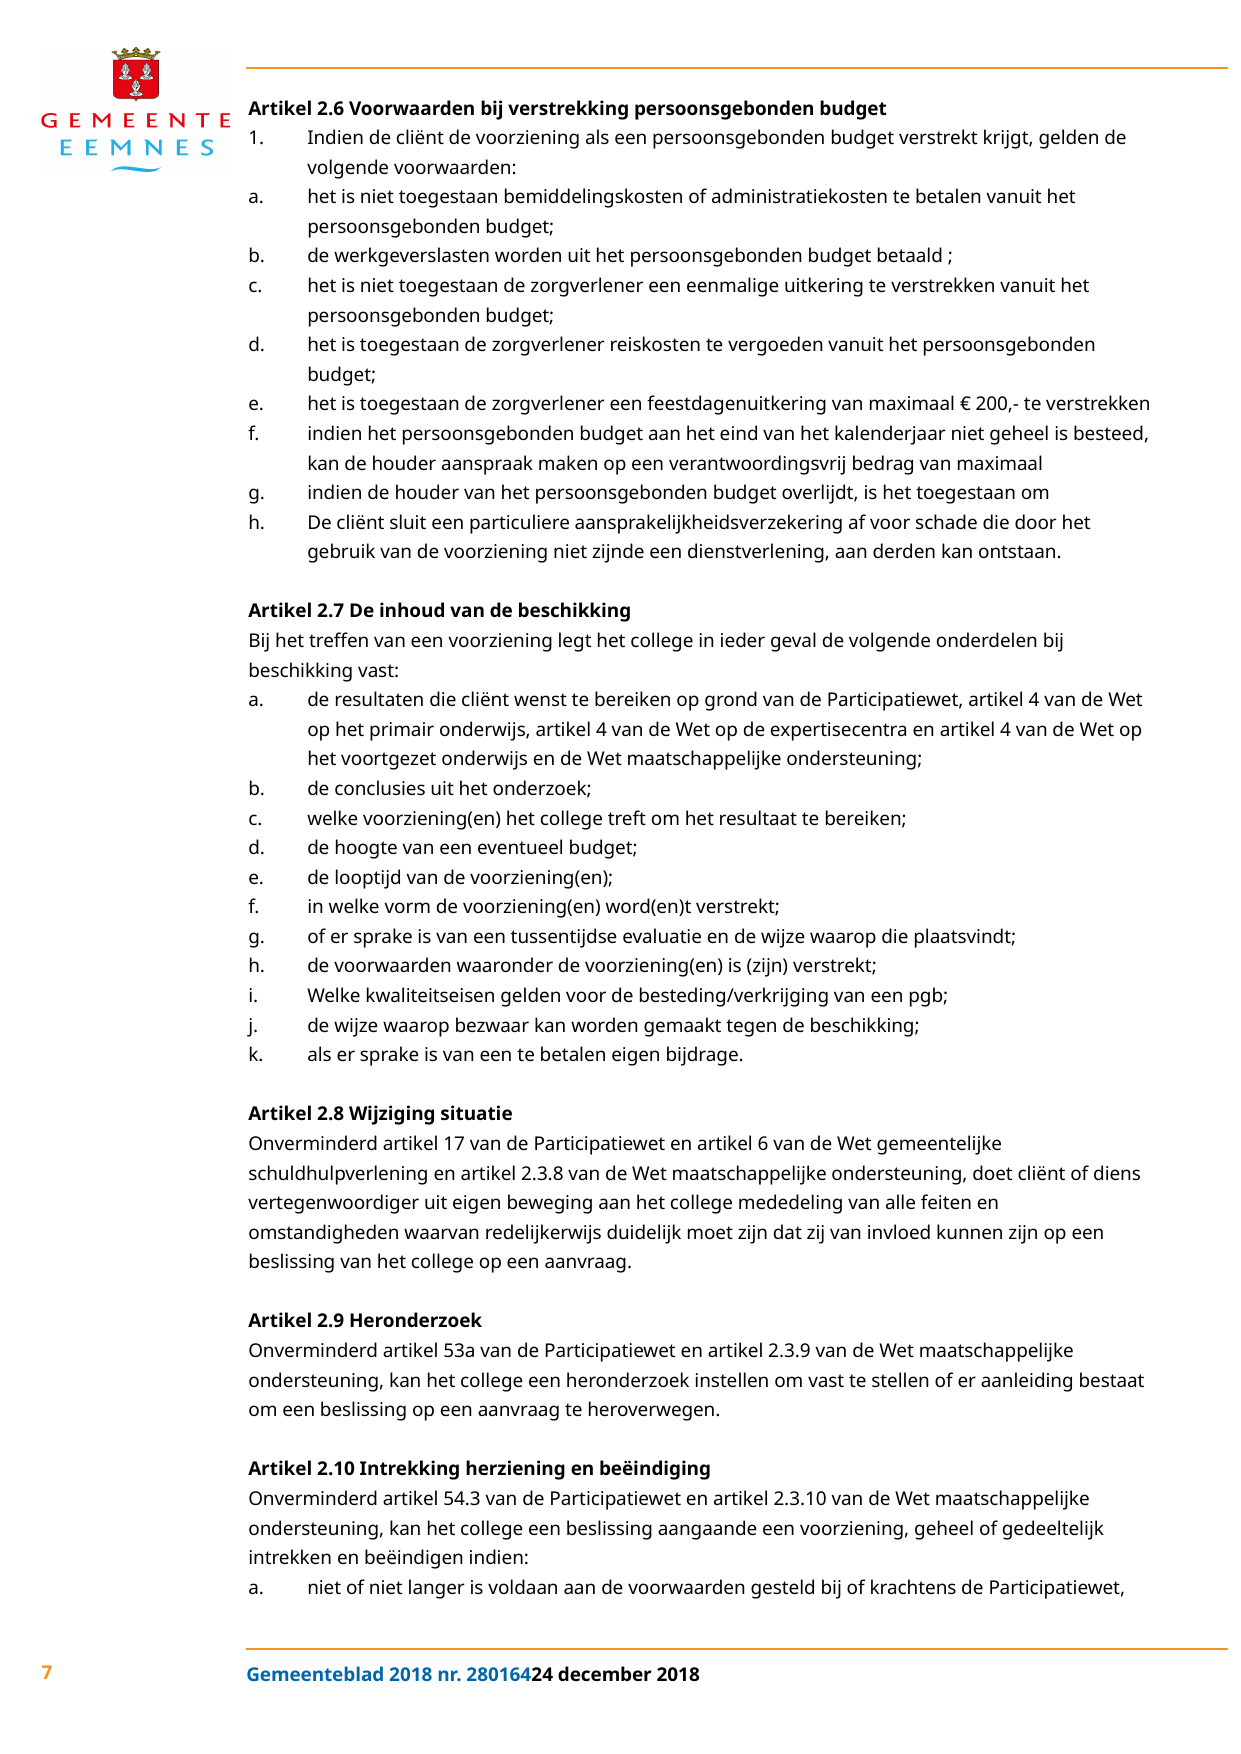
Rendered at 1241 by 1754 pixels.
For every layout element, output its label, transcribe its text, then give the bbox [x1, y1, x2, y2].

text Onverminderd artikel 53a van de Participatiewet en artikel 2.3.9 van de Wet maatschappelijke ondersteuning, kan het college een heronderzoek instellen om vast te stellen of er aanleiding bestaat om een beslissing op een aanvraag te heroverwegen. [248, 1337, 1152, 1422]
list indien het persoonsgebonden budget aan het eind van het kalenderjaar niet geheel is besteed, kan de houder aanspraak maken op een verantwoordingsvrij bedrag van maximaal [248, 420, 1152, 476]
text Bij het treffen van een voorziening legt het college in ieder geval de volgende onderdelen bij beschikking vast: [248, 627, 1152, 683]
list niet of niet langer is voldaan aan de voorwaarden gesteld bij of krachtens de Participatiewet, [248, 1574, 1152, 1600]
text Artikel 2.7 De inhoud van de beschikking [248, 598, 1152, 623]
list in welke vorm de voorziening(en) word(en)t verstrekt; [248, 893, 1152, 919]
text Onverminderd artikel 17 van de Participatiewet en artikel 6 van de Wet gemeentelijke schuldhulpverlening en artikel 2.3.8 van de Wet maatschappelijke ondersteuning, doet cliënt of diens vertegenwoordiger uit eigen beweging aan het college mededeling van alle feiten en omstandigheden waarvan redelijkerwijs duidelijk moet zijn dat zij van invloed kunnen zijn op een beslissing van het college op een aanvraag. [248, 1130, 1152, 1274]
text Artikel 2.9 Heronderzoek [248, 1308, 1152, 1333]
list het is toegestaan de zorgverlener een feestdagenuitkering van maximaal € 200,- te verstrekken [248, 391, 1152, 416]
list de looptijd van de voorziening(en); [248, 864, 1152, 890]
text Onverminderd artikel 54.3 van de Participatiewet en artikel 2.3.10 van de Wet maatschappelijke ondersteuning, kan het college een beslissing aangaande een voorziening, geheel of gedeeltelijk intrekken en beëindigen indien: [248, 1485, 1152, 1570]
text Artikel 2.10 Intrekking herziening en beëindiging [248, 1456, 1152, 1481]
list als er sprake is van een te betalen eigen bijdrage. [248, 1041, 1152, 1067]
list of er sprake is van een tussentijdse evaluatie en de wijze waarop die plaatsvindt; [248, 923, 1152, 949]
list de wijze waarop bezwaar kan worden gemaakt tegen de beschikking; [248, 1012, 1152, 1038]
list het is toegestaan de zorgverlener reiskosten te vergoeden vanuit het persoonsgebonden budget; [248, 331, 1152, 387]
list de conclusies uit het onderzoek; [248, 775, 1152, 801]
list De cliënt sluit een particuliere aansprakelijkheidsverzekering af voor schade die door het gebruik van de voorziening niet zijnde een dienstverlening, aan derden kan ontstaan. [248, 509, 1152, 564]
text Artikel 2.8 Wijziging situatie [248, 1101, 1152, 1126]
list het is niet toegestaan bemiddelingskosten of administratiekosten te betalen vanuit het persoonsgebonden budget; [248, 183, 1152, 239]
list de voorwaarden waaronder de voorziening(en) is (zijn) verstrekt; [248, 953, 1152, 978]
list het is niet toegestaan de zorgverlener een eenmalige uitkering te verstrekken vanuit het persoonsgebonden budget; [248, 272, 1152, 328]
list de hoogte van een eventueel budget; [248, 834, 1152, 860]
list Indien de cliënt de voorziening als een persoonsgebonden budget verstrekt krijgt, gelden de volgende voorwaarden: [248, 124, 1152, 180]
picture [41, 47, 231, 172]
list indien de houder van het persoonsgebonden budget overlijdt, is het toegestaan om [248, 479, 1152, 505]
list de werkgeverslasten worden uit het persoonsgebonden budget betaald ; [248, 243, 1152, 268]
text Artikel 2.6 Voorwaarden bij verstrekking persoonsgebonden budget [248, 95, 1152, 121]
list de resultaten die cliënt wenst te bereiken op grond van de Participatiewet, artikel 4 van de Wet op het primair onderwijs, artikel 4 van de Wet op de expertisecentra en artikel 4 van de Wet op het voortgezet onderwijs en de Wet maatschappelijke ondersteuning; [248, 686, 1152, 771]
list welke voorziening(en) het college treft om het resultaat te bereiken; [248, 805, 1152, 831]
list Welke kwaliteitseisen gelden voor de besteding/verkrijging van een pgb; [248, 982, 1152, 1008]
